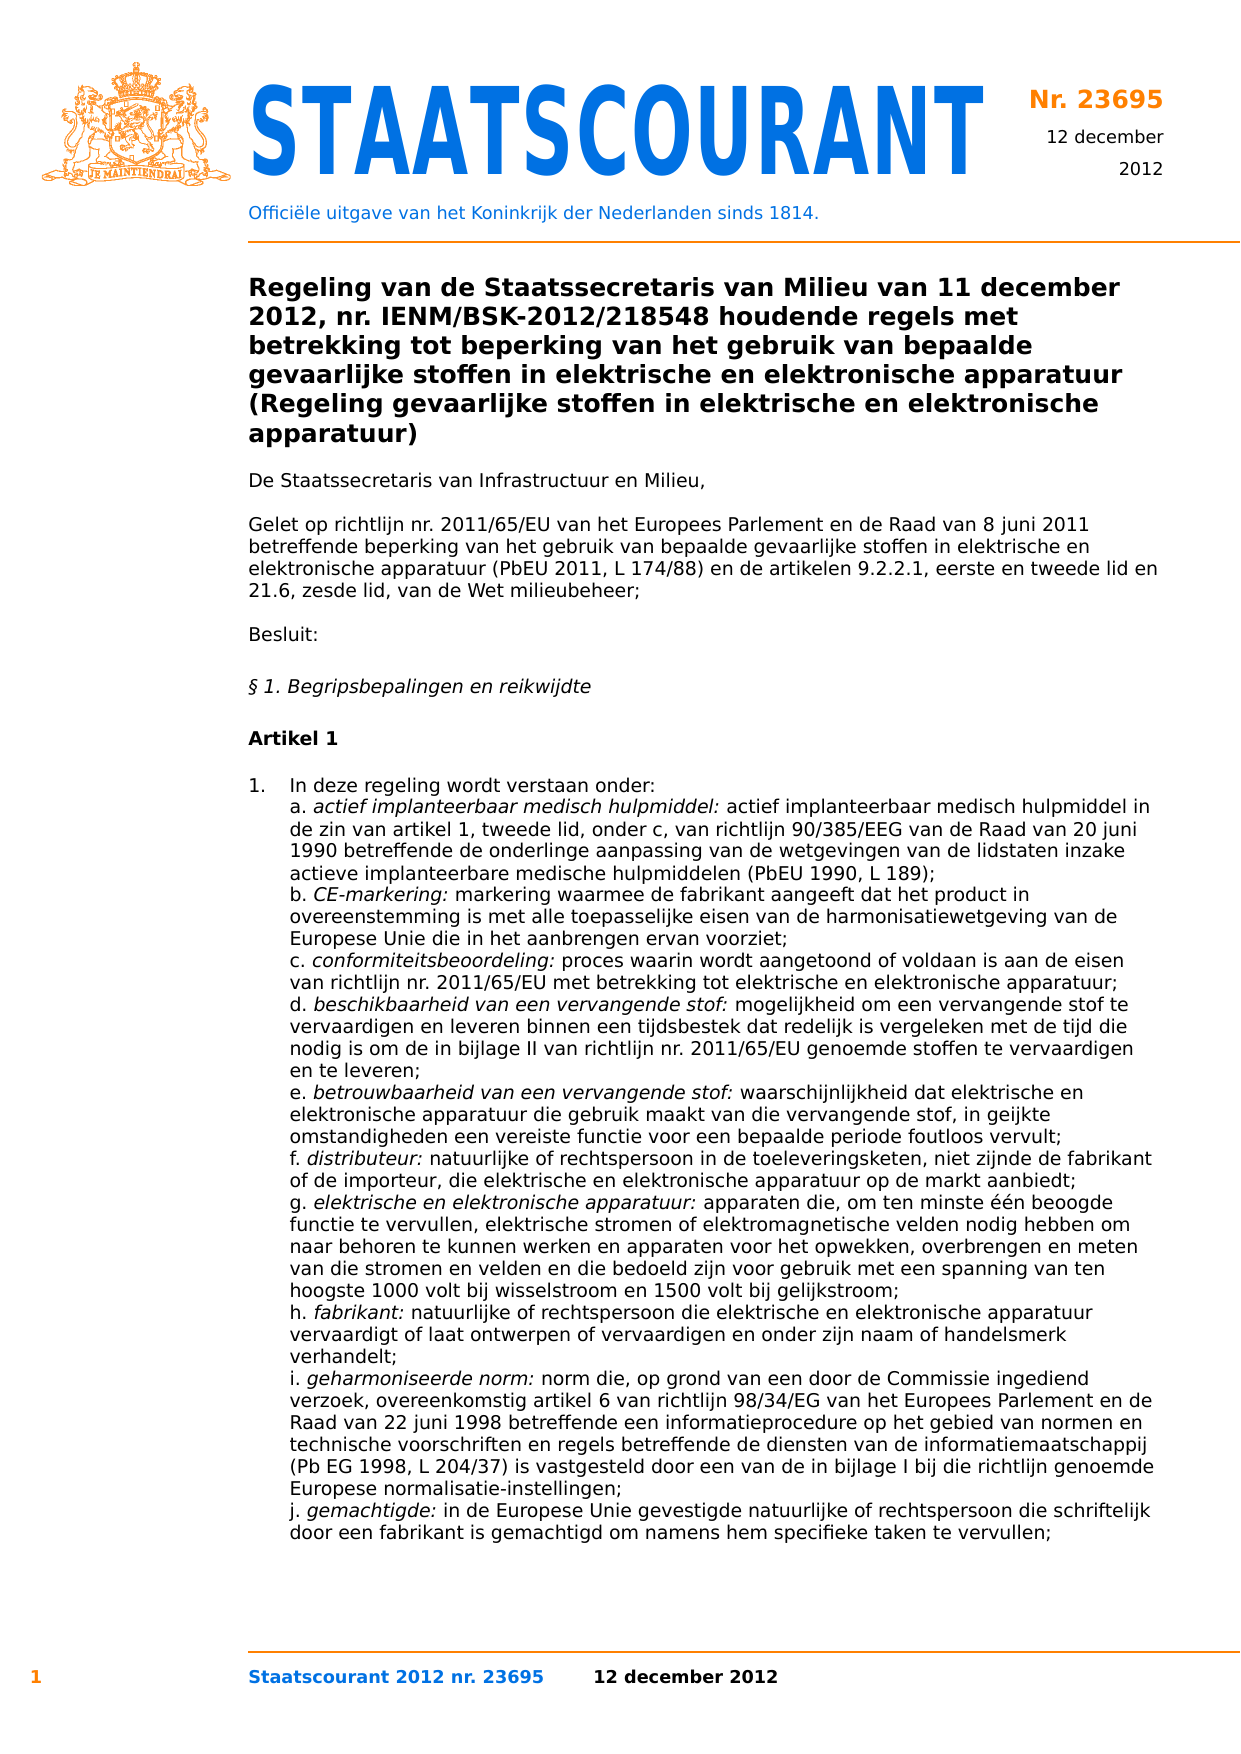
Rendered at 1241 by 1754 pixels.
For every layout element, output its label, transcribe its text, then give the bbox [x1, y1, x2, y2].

subtitle § 1. Begripsbepalingen en reikwijdte [248, 676, 1163, 697]
text Besluit: [248, 623, 1163, 646]
text f. distributeur: natuurlijke of rechtspersoon in de toeleveringsketen, niet zijnde de fabrikant of de importeur, die elektrische en elektronische apparatuur op de markt aanbiedt; [289, 1148, 1163, 1192]
table_cell 12 december [998, 121, 1240, 153]
text b. CE-markering: markering waarmee de fabrikant aangeeft dat het product in overeenstemming is met alle toepasselijke eisen van de harmonisatiewetgeving van de Europese Unie die in het aanbrengen ervan voorziet; [289, 884, 1163, 950]
text Gelet op richtlijn nr. 2011/65/EU van het Europees Parlement en de Raad van 8 juni 2011 betreffende beperking van het gebruik van bepaalde gevaarlijke stoffen in elektrische en elektronische apparatuur (PbEU 2011, L 174/88) en de artikelen 9.2.2.1, eerste en tweede lid en 21.6, zesde lid, van de Wet milieubeheer; [248, 514, 1163, 602]
text h. fabrikant: natuurlijke of rechtspersoon die elektrische en elektronische apparatuur vervaardigt of laat ontwerpen of vervaardigen en onder zijn naam of handelsmerk verhandelt; [289, 1302, 1163, 1368]
subtitle Artikel 1 [248, 727, 1163, 749]
text g. elektrische en elektronische apparatuur: apparaten die, om ten minste één beoogde functie te vervullen, elektrische stromen of elektromagnetische velden nodig hebben om naar behoren te kunnen werken en apparaten voor het opwekken, overbrengen en meten van die stromen en velden en die bedoeld zijn voor gebruik met een spanning van ten hoogste 1000 volt bij wisselstroom en 1500 volt bij gelijkstroom; [289, 1192, 1163, 1302]
subtitle Regeling van de Staatssecretaris van Milieu van 11 december 2012, nr. IENM/BSK-2012/218548 houdende regels met betrekking tot beperking van het gebruik van bepaalde gevaarlijke stoffen in elektrische en elektronische apparatuur (Regeling gevaarlijke stoffen in elektrische en elektronische apparatuur) [248, 273, 1163, 448]
text a. actief implanteerbaar medisch hulpmiddel: actief implanteerbaar medisch hulpmiddel in de zin van artikel 1, tweede lid, onder c, van richtlijn 90/385/EEG van de Raad van 20 juni 1990 betreffende de onderlinge aanpassing van de wetgevingen van de lidstaten inzake actieve implanteerbare medische hulpmiddelen (PbEU 1990, L 189); [289, 796, 1163, 884]
text De Staatssecretaris van Infrastructuur en Milieu, [248, 470, 1163, 492]
table_cell 2012 [998, 153, 1240, 203]
text i. geharmoniseerde norm: norm die, op grond van een door de Commissie ingediend verzoek, overeenkomstig artikel 6 van richtlijn 98/34/EG van het Europees Parlement en de Raad van 22 juni 1998 betreffende een informatieprocedure op het gebied van normen en technische voorschriften en regels betreffende de diensten van de informatiemaatschappij (Pb EG 1998, L 204/37) is vastgesteld door een van de in bijlage I bij die richtlijn genoemde Europese normalisatie-instellingen; [289, 1368, 1163, 1500]
picture [41, 62, 231, 186]
table_cell Officiële uitgave van het Koninkrijk der Nederlanden sinds 1814. [248, 203, 1240, 241]
text e. betrouwbaarheid van een vervangende stof: waarschijnlijkheid dat elektrische en elektronische apparatuur die gebruik maakt van die vervangende stof, in geijkte omstandigheden een vereiste functie voor een bepaalde periode foutloos vervult; [289, 1082, 1163, 1148]
table_header [25, 62, 248, 241]
table_header Nr. 23695 [998, 62, 1240, 121]
table_header STAATSCOURANT [248, 62, 998, 203]
text 1. In deze regeling wordt verstaan onder: [248, 774, 1163, 796]
text d. beschikbaarheid van een vervangende stof: mogelijkheid om een vervangende stof te vervaardigen en leveren binnen een tijdsbestek dat redelijk is vergeleken met de tijd die nodig is om de in bijlage II van richtlijn nr. 2011/65/EU genoemde stoffen te vervaardigen en te leveren; [289, 994, 1163, 1082]
text j. gemachtigde: in de Europese Unie gevestigde natuurlijke of rechtspersoon die schriftelijk door een fabrikant is gemachtigd om namens hem specifieke taken te vervullen; [289, 1500, 1163, 1544]
text c. conformiteitsbeoordeling: proces waarin wordt aangetoond of voldaan is aan de eisen van richtlijn nr. 2011/65/EU met betrekking tot elektrische en elektronische apparatuur; [289, 950, 1163, 994]
